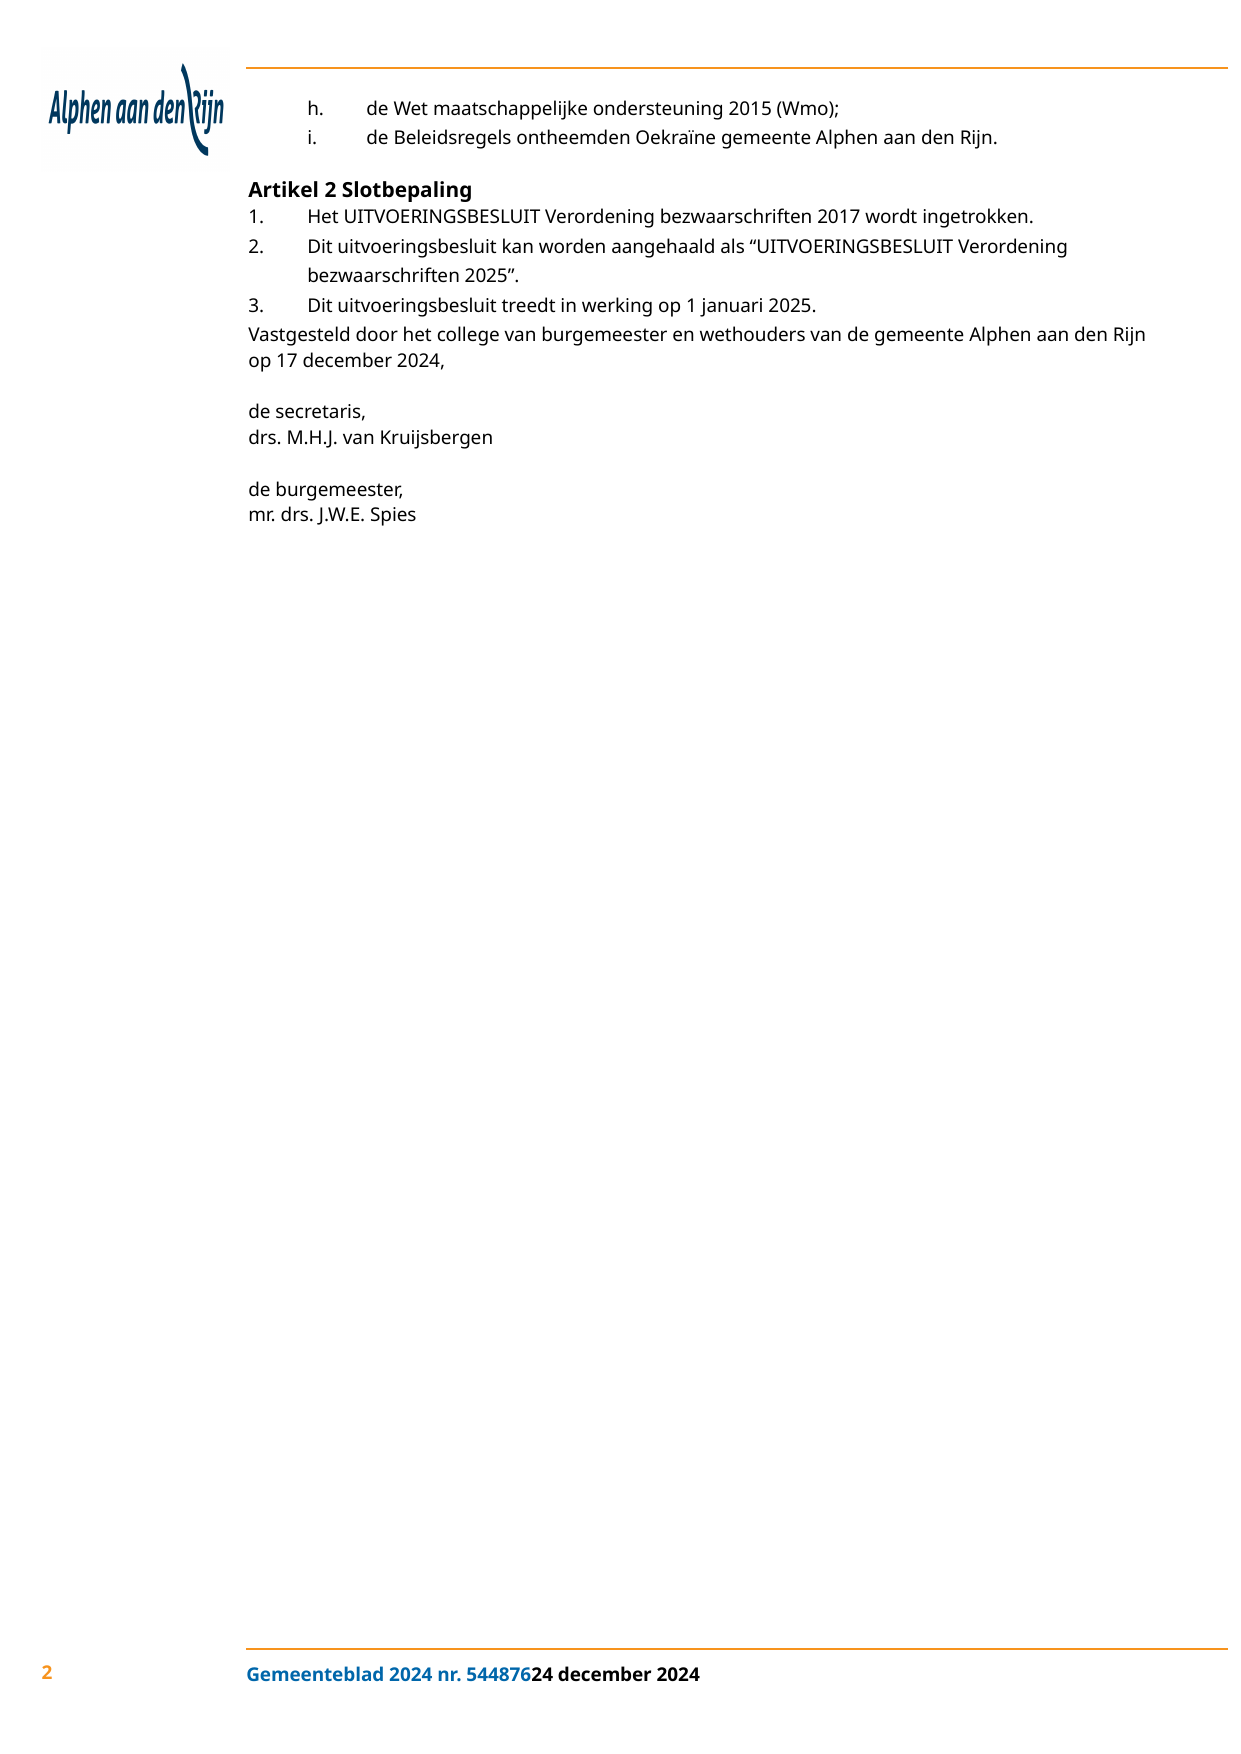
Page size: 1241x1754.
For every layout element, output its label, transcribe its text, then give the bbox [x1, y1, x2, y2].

list de Beleidsregels ontheemden Oekraïne gemeente Alphen aan den Rijn. [307, 124, 1152, 150]
picture [41, 47, 231, 172]
text drs. M.H.J. van Kruijsbergen [248, 424, 1152, 450]
text de secretaris, [248, 399, 1152, 424]
list Dit uitvoeringsbesluit treedt in werking op 1 januari 2025. [248, 292, 1152, 318]
list Dit uitvoeringsbesluit kan worden aangehaald als “UITVOERINGSBESLUIT Verordening bezwaarschriften 2025”. [248, 233, 1152, 288]
text de burgemeester, [248, 476, 1152, 502]
text Vastgesteld door het college van burgemeester en wethouders van de gemeente Alphen aan den Rijn op 17 december 2024, [248, 322, 1152, 373]
list Het UITVOERINGSBESLUIT Verordening bezwaarschriften 2017 wordt ingetrokken. [248, 203, 1152, 229]
list de Wet maatschappelijke ondersteuning 2015 (Wmo); [307, 95, 1152, 121]
text Artikel 2 Slotbepaling [248, 175, 1152, 203]
text mr. drs. J.W.E. Spies [248, 502, 1152, 527]
